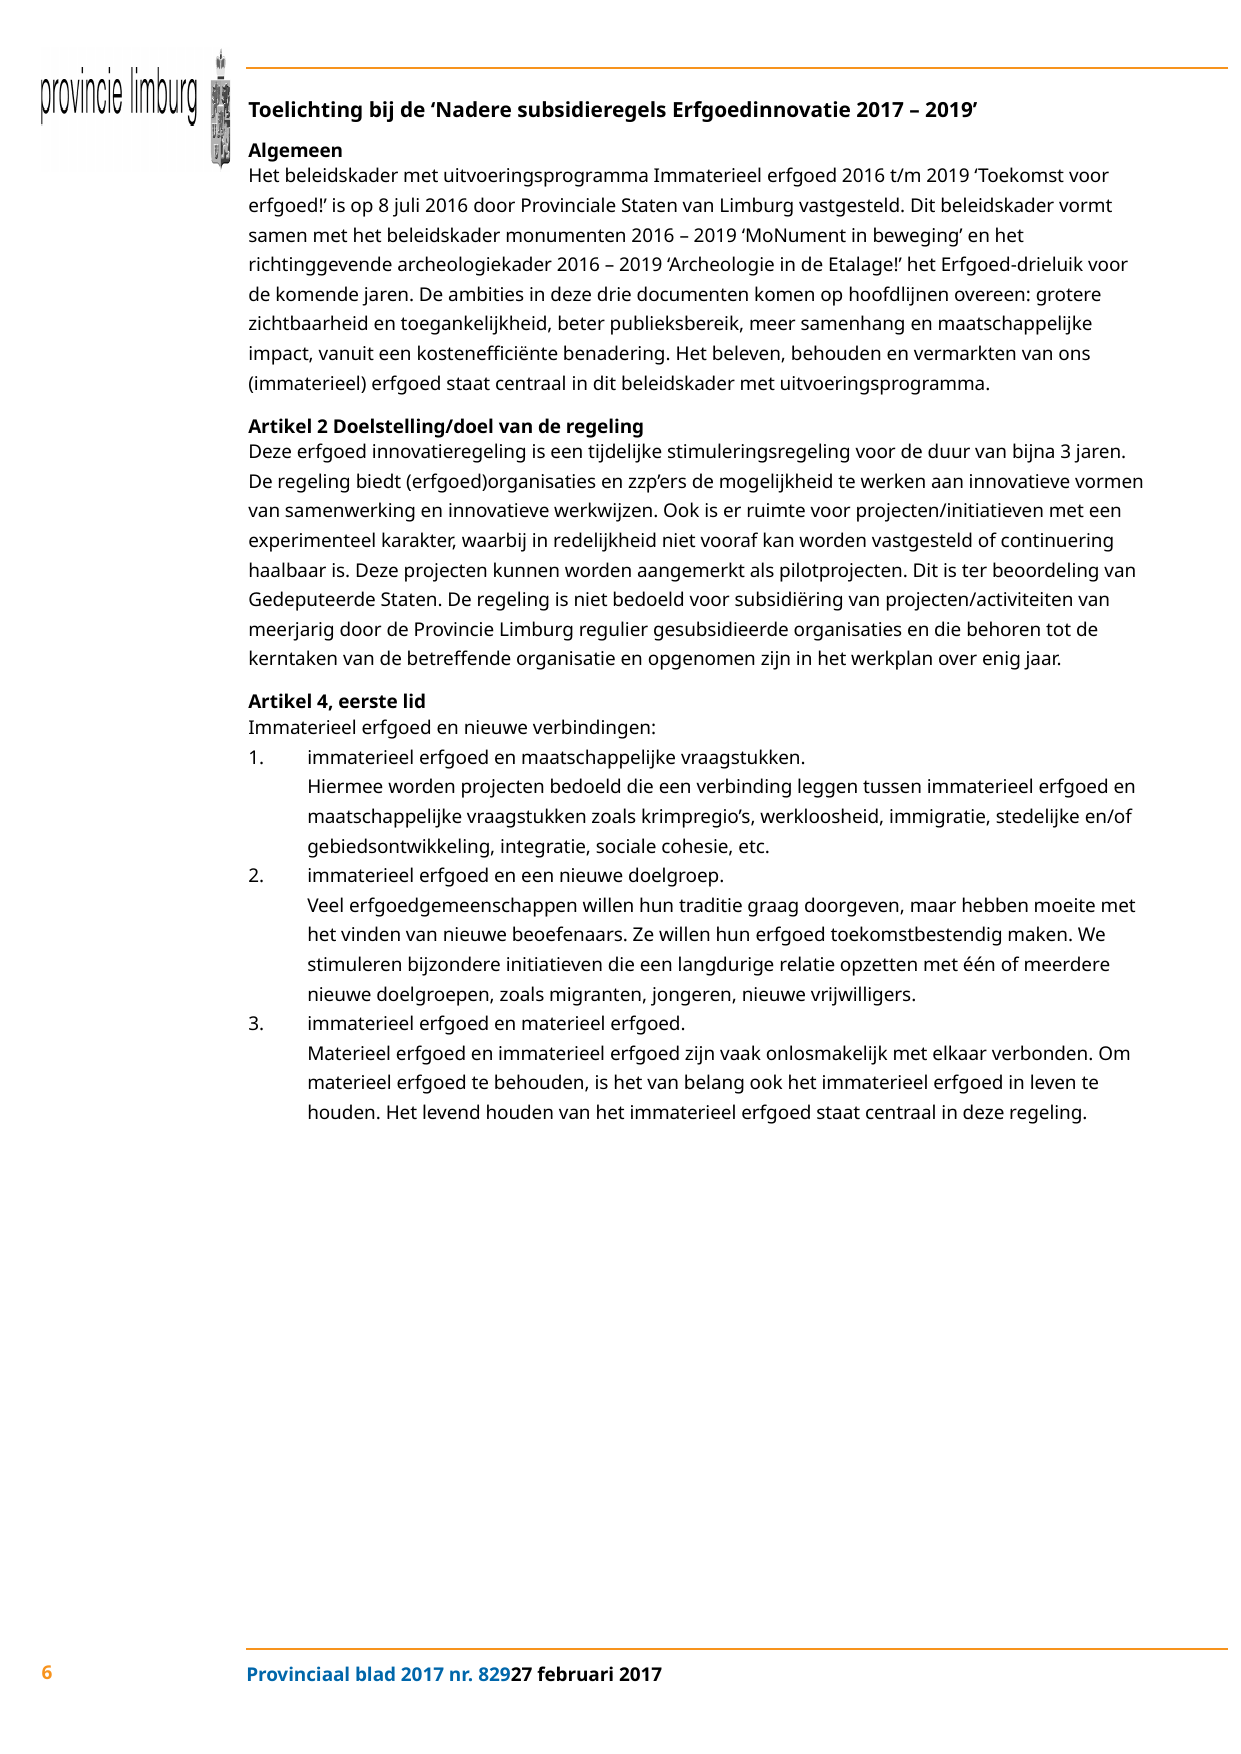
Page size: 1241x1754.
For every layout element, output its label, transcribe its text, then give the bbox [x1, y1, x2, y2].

text Algemeen [248, 137, 1152, 163]
list immaterieel erfgoed en maatschappelijke vraagstukken. [248, 744, 1152, 770]
text Artikel 4, eerste lid [248, 689, 1152, 714]
list Materieel erfgoed en immaterieel erfgoed zijn vaak onlosmakelijk met elkaar verbonden. Om materieel erfgoed te behouden, is het van belang ook het immaterieel erfgoed in leven te houden. Het levend houden van het immaterieel erfgoed staat centraal in deze regeling. [248, 1040, 1152, 1125]
text Immaterieel erfgoed en nieuwe verbindingen: [248, 714, 1152, 740]
list immaterieel erfgoed en een nieuwe doelgroep. [248, 862, 1152, 888]
list Hiermee worden projecten bedoeld die een verbinding leggen tussen immaterieel erfgoed en maatschappelijke vraagstukken zoals krimpregio’s, werkloosheid, immigratie, stedelijke en/of gebiedsontwikkeling, integratie, sociale cohesie, etc. [248, 774, 1152, 858]
text Artikel 2 Doelstelling/doel van de regeling [248, 413, 1152, 438]
picture [41, 47, 231, 172]
text Deze erfgoed innovatieregeling is een tijdelijke stimuleringsregeling voor de duur van bijna 3 jaren. De regeling biedt (erfgoed)organisaties en zzp’ers de mogelijkheid te werken aan innovatieve vormen van samenwerking en innovatieve werkwijzen. Ook is er ruimte voor projecten/initiatieven met een experimenteel karakter, waarbij in redelijkheid niet vooraf kan worden vastgesteld of continuering haalbaar is. Deze projecten kunnen worden aangemerkt als pilotprojecten. Dit is ter beoordeling van Gedeputeerde Staten. De regeling is niet bedoeld voor subsidiëring van projecten/activiteiten van meerjarig door de Provincie Limburg regulier gesubsidieerde organisaties en die behoren tot de kerntaken van de betreffende organisatie en opgenomen zijn in het werkplan over enig jaar. [248, 438, 1152, 671]
text Het beleidskader met uitvoeringsprogramma Immaterieel erfgoed 2016 t/m 2019 ‘Toekomst voor erfgoed!’ is op 8 juli 2016 door Provinciale Staten van Limburg vastgesteld. Dit beleidskader vormt samen met het beleidskader monumenten 2016 – 2019 ‘MoNument in beweging’ en het richtinggevende archeologiekader 2016 – 2019 ‘Archeologie in de Etalage!’ het Erfgoed-drieluik voor de komende jaren. De ambities in deze drie documenten komen op hoofdlijnen overeen: grotere zichtbaarheid en toegankelijkheid, beter publieksbereik, meer samenhang en maatschappelijke impact, vanuit een kostenefficiënte benadering. Het beleven, behouden en vermarkten van ons (immaterieel) erfgoed staat centraal in dit beleidskader met uitvoeringsprogramma. [248, 163, 1152, 395]
list immaterieel erfgoed en materieel erfgoed. [248, 1010, 1152, 1036]
text Toelichting bij de ‘Nadere subsidieregels Erfgoedinnovatie 2017 – 2019’ [248, 95, 1152, 123]
list Veel erfgoedgemeenschappen willen hun traditie graag doorgeven, maar hebben moeite met het vinden van nieuwe beoefenaars. Ze willen hun erfgoed toekomstbestendig maken. We stimuleren bijzondere initiatieven die een langdurige relatie opzetten met één of meerdere nieuwe doelgroepen, zoals migranten, jongeren, nieuwe vrijwilligers. [248, 892, 1152, 1006]
